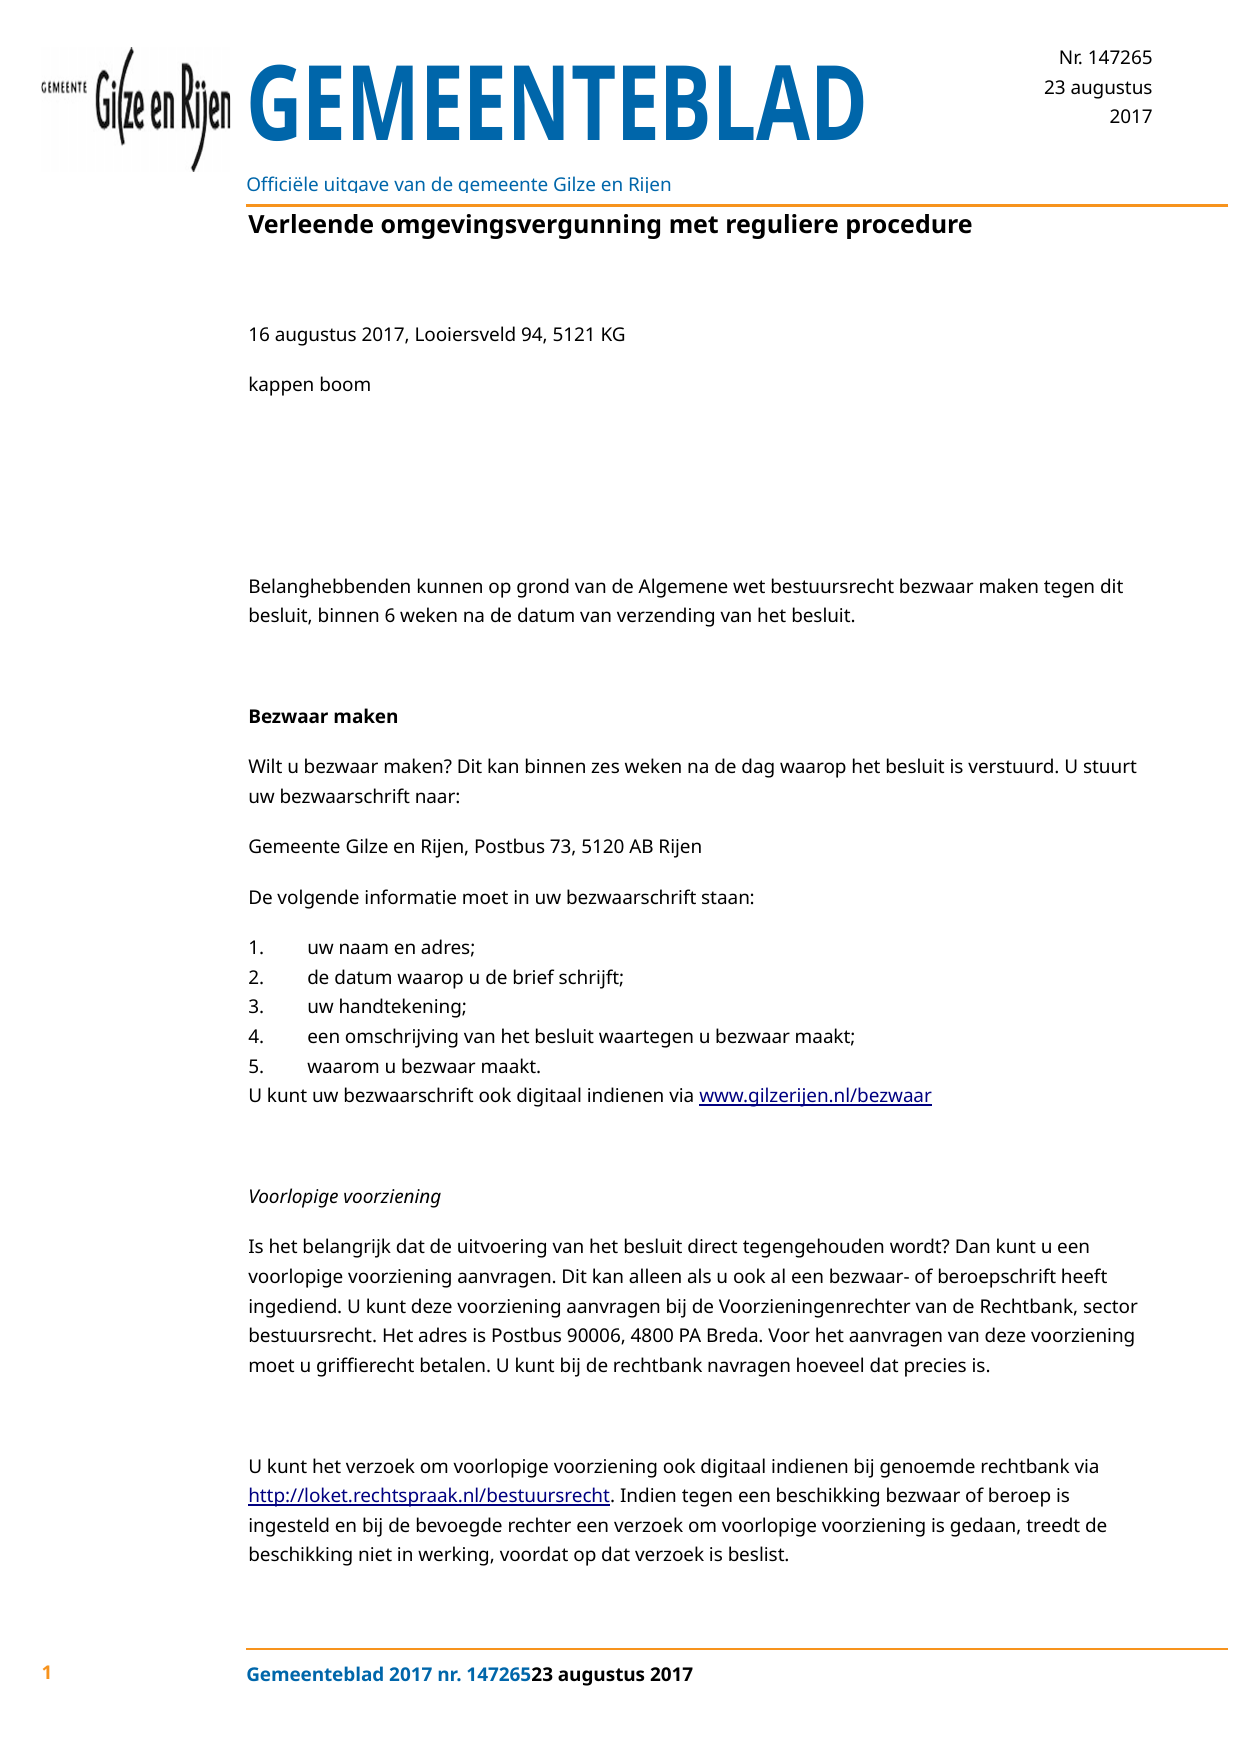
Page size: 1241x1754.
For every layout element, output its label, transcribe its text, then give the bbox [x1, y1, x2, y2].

text U kunt het verzoek om voorlopige voorziening ook digitaal indienen bij genoemde rechtbank via http://loket.rechtspraak.nl/bestuursrecht. Indien tegen een beschikking bezwaar of beroep is ingesteld en bij de bevoegde rechter een verzoek om voorlopige voorziening is gedaan, treedt de beschikking niet in werking, voordat op dat verzoek is beslist. [248, 1453, 1152, 1567]
text Verleende omgevingsvergunning met reguliere procedure [248, 207, 1152, 241]
text kappen boom [248, 371, 1152, 397]
text Voorlopige voorziening [248, 1183, 1152, 1209]
text Is het belangrijk dat de uitvoering van het besluit direct tegengehouden wordt? Dan kunt u een voorlopige voorziening aanvragen. Dit kan alleen als u ook al een bezwaar- of beroepschrift heeft ingediend. U kunt deze voorziening aanvragen bij de Voorzieningenrechter van de Rechtbank, sector bestuursrecht. Het adres is Postbus 90006, 4800 PA Breda. Voor het aanvragen van deze voorziening moet u griffierecht betalen. U kunt bij de rechtbank navragen hoeveel dat precies is. [248, 1234, 1152, 1378]
text Gemeente Gilze en Rijen, Postbus 73, 5120 AB Rijen [248, 834, 1152, 859]
list uw naam en adres; [248, 934, 1152, 960]
text U kunt uw bezwaarschrift ook digitaal indienen via www.gilzerijen.nl/bezwaar [248, 1082, 1152, 1108]
text Belanghebbenden kunnen op grond van de Algemene wet bestuursrecht bezwaar maken tegen dit besluit, binnen 6 weken na de datum van verzending van het besluit. [248, 573, 1152, 628]
text Wilt u bezwaar maken? Dit kan binnen zes weken na de dag waarop het besluit is verstuurd. U stuurt uw bezwaarschrift naar: [248, 754, 1152, 809]
list uw handtekening; [248, 994, 1152, 1019]
list een omschrijving van het besluit waartegen u bezwaar maakt; [248, 1023, 1152, 1049]
text Bezwaar maken [248, 703, 1152, 729]
text De volgende informatie moet in uw bezwaarschrift staan: [248, 884, 1152, 910]
text 16 augustus 2017, Looiersveld 94, 5121 KG [248, 321, 1152, 346]
list de datum waarop u de brief schrijft; [248, 964, 1152, 990]
list waarom u bezwaar maakt. [248, 1053, 1152, 1078]
picture [41, 47, 231, 172]
